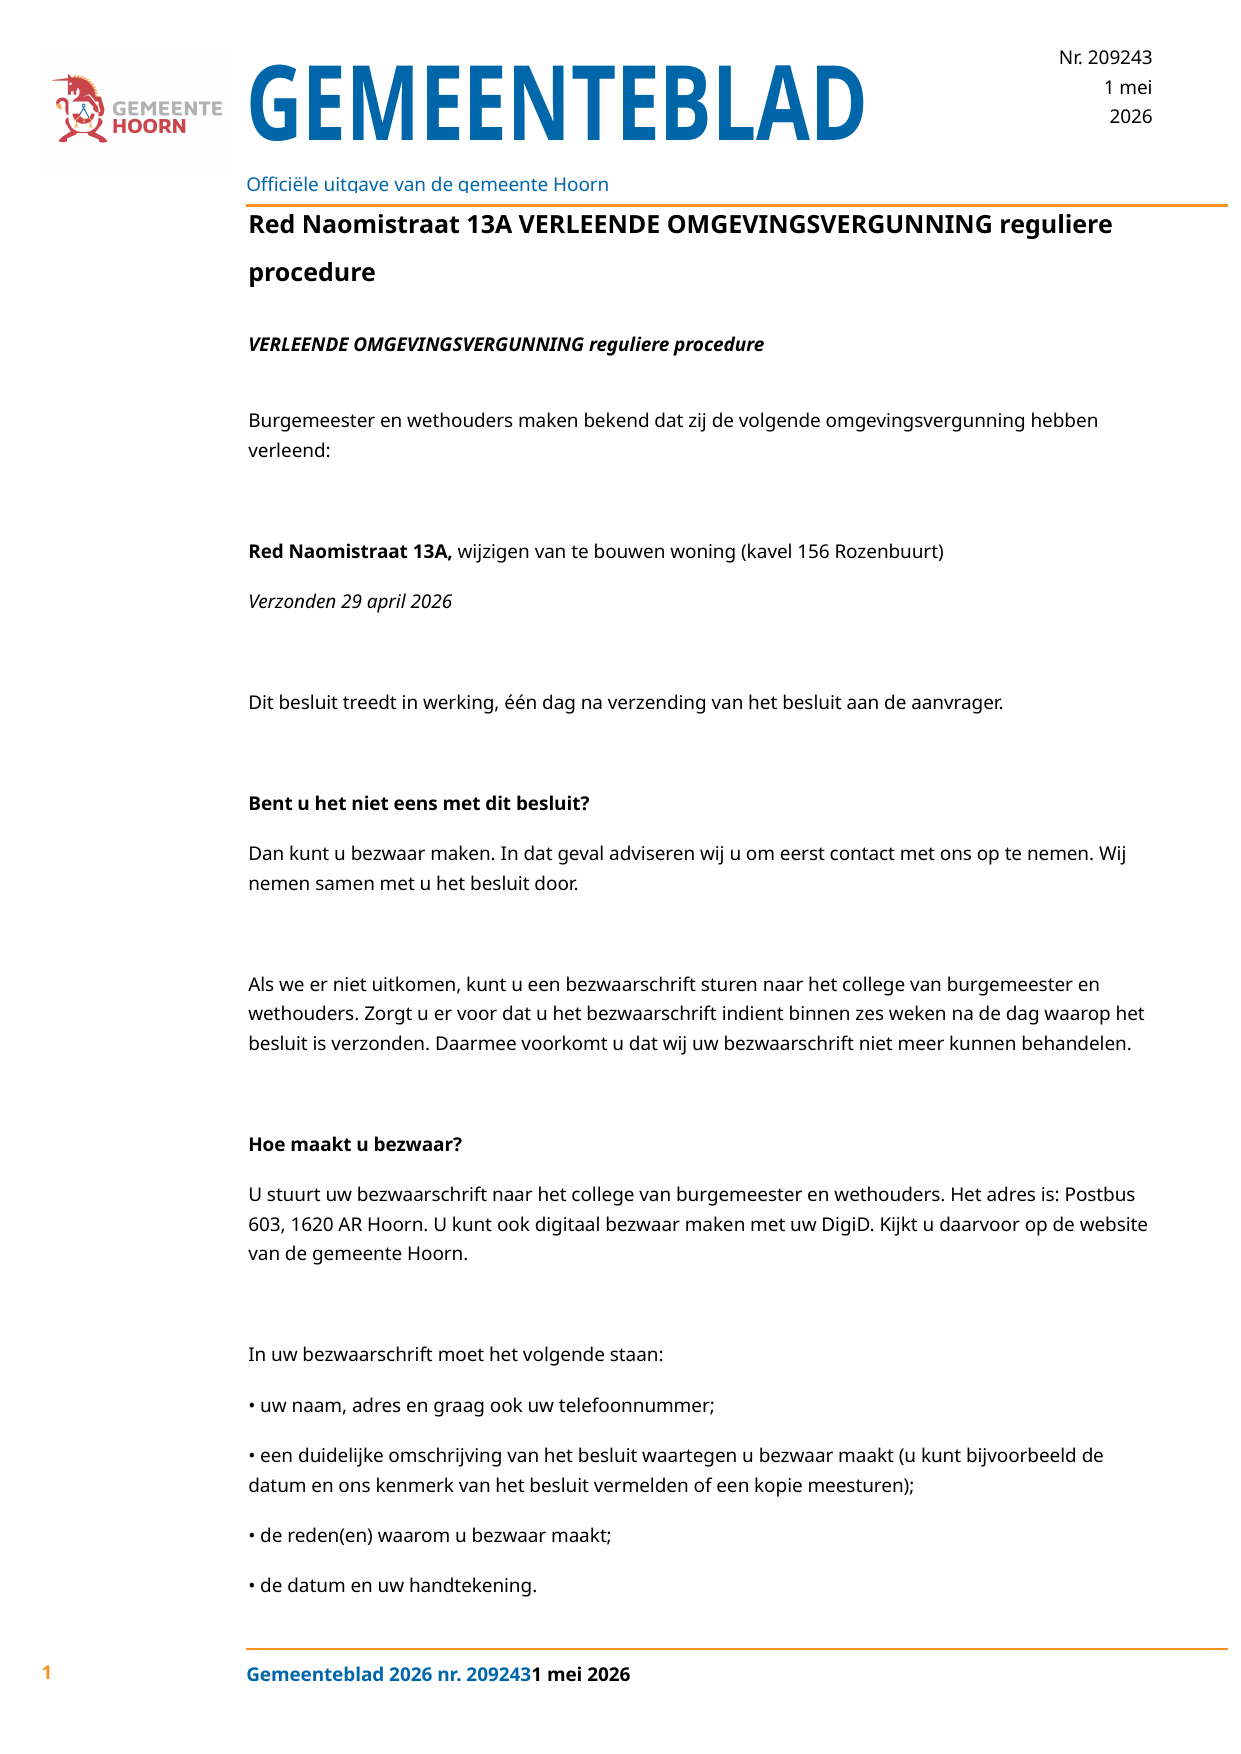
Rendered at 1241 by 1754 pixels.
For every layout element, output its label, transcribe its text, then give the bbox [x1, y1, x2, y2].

text Bent u het niet eens met dit besluit? [248, 790, 1152, 816]
text Red Naomistraat 13A VERLEENDE OMGEVINGSVERGUNNING reguliere procedure [248, 207, 1152, 288]
text Verzonden 29 april 2026 [248, 588, 1152, 614]
text In uw bezwaarschrift moet het volgende staan: [248, 1341, 1152, 1367]
text VERLEENDE OMGEVINGSVERGUNNING reguliere procedure [248, 331, 1152, 357]
text Hoe maakt u bezwaar? [248, 1131, 1152, 1157]
text • de reden(en) waarom u bezwaar maakt; [248, 1522, 1152, 1548]
text U stuurt uw bezwaarschrift naar het college van burgemeester en wethouders. Het adres is: Postbus 603, 1620 AR Hoorn. U kunt ook digitaal bezwaar maken met uw DigiD. Kijkt u daarvoor op de website van de gemeente Hoorn. [248, 1181, 1152, 1266]
picture [41, 47, 231, 172]
text Dit besluit treedt in werking, één dag na verzending van het besluit aan de aanvrager. [248, 689, 1152, 715]
text Als we er niet uitkomen, kunt u een bezwaarschrift sturen naar het college van burgemeester en wethouders. Zorgt u er voor dat u het bezwaarschrift indient binnen zes weken na de dag waarop het besluit is verzonden. Daarmee voorkomt u dat wij uw bezwaarschrift niet meer kunnen behandelen. [248, 971, 1152, 1056]
text Red Naomistraat 13A, wijzigen van te bouwen woning (kavel 156 Rozenbuurt) [248, 538, 1152, 564]
text Burgemeester en wethouders maken bekend dat zij de volgende omgevingsvergunning hebben verleend: [248, 408, 1152, 463]
text • een duidelijke omschrijving van het besluit waartegen u bezwaar maakt (u kunt bijvoorbeeld de datum en ons kenmerk van het besluit vermelden of een kopie meesturen); [248, 1442, 1152, 1497]
text • de datum en uw handtekening. [248, 1573, 1152, 1598]
text • uw naam, adres en graag ook uw telefoonnummer; [248, 1392, 1152, 1417]
text Dan kunt u bezwaar maken. In dat geval adviseren wij u om eerst contact met ons op te nemen. Wij nemen samen met u het besluit door. [248, 841, 1152, 896]
